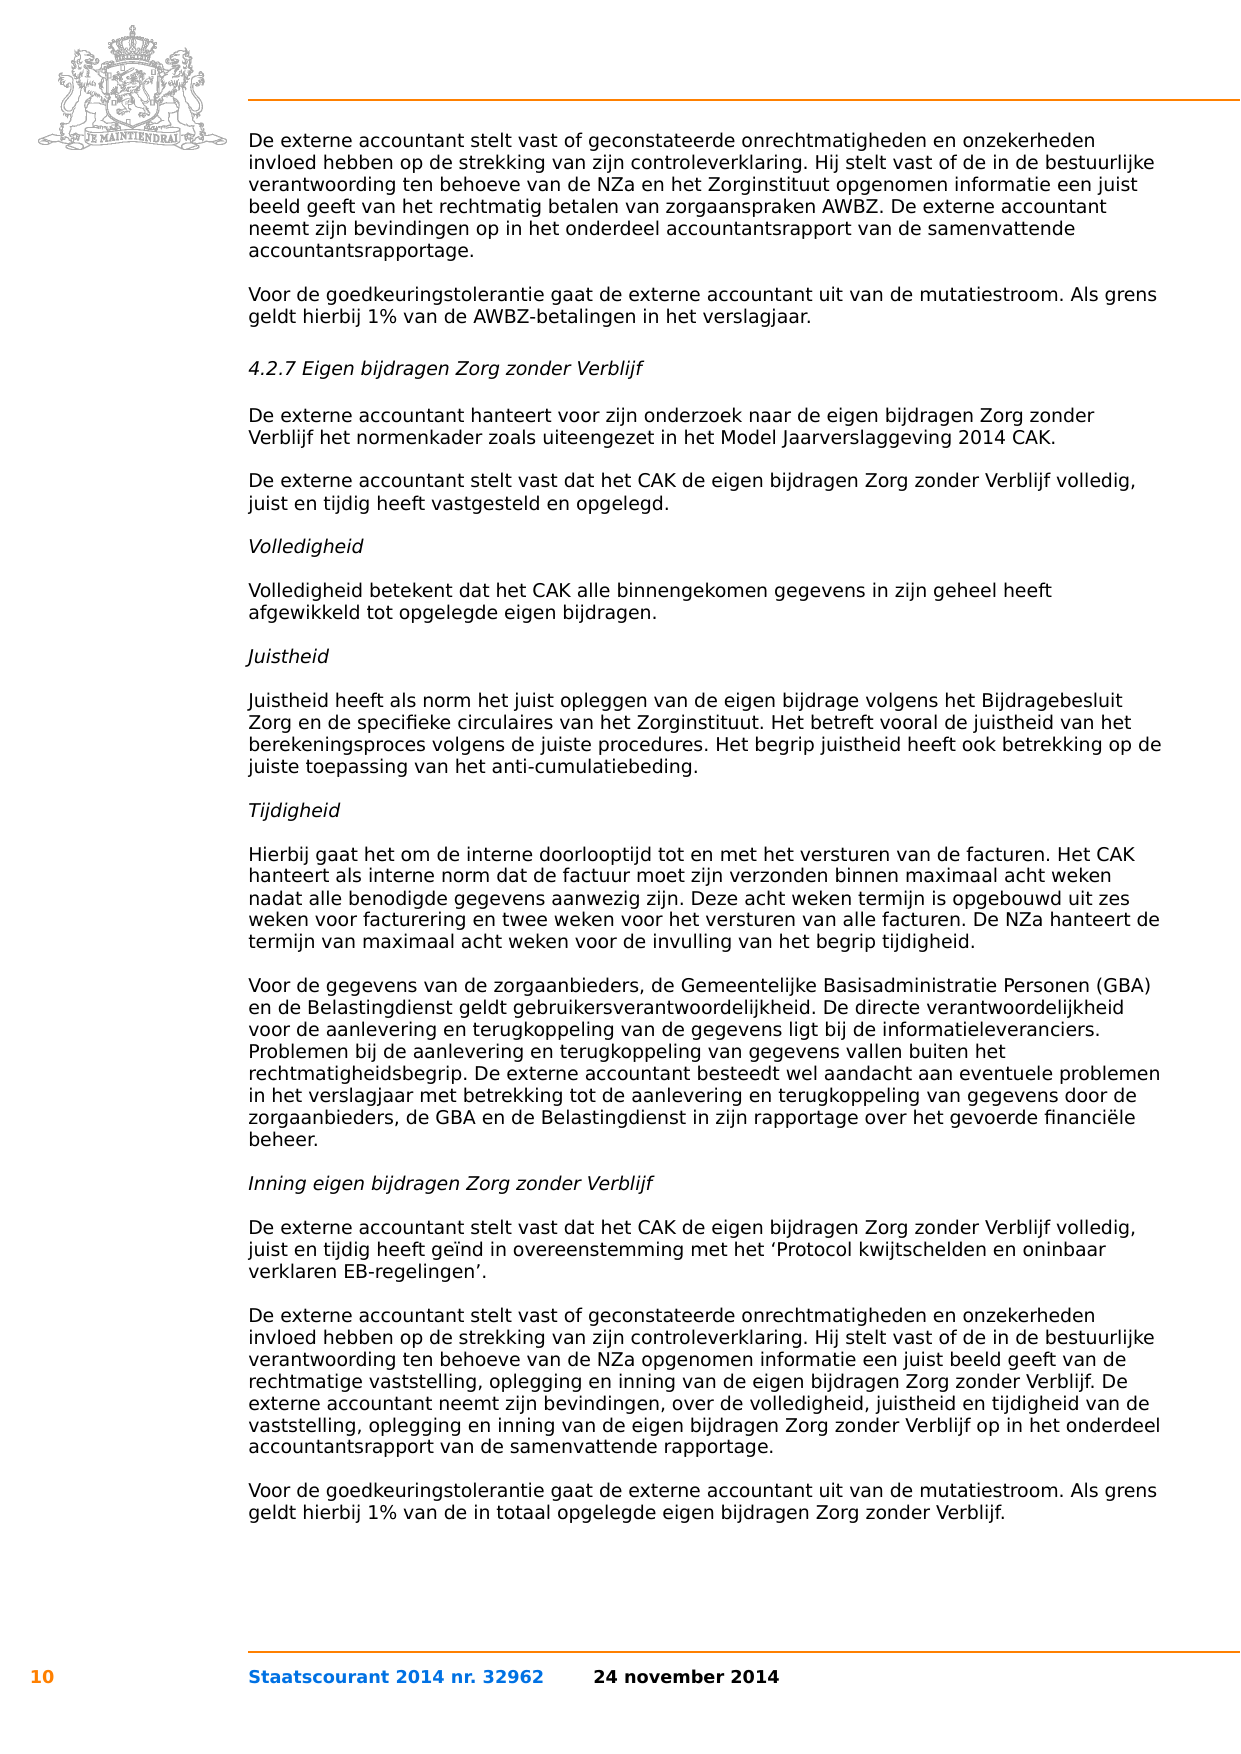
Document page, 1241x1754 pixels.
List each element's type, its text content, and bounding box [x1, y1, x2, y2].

text Voor de gegevens van de zorgaanbieders, de Gemeentelijke Basisadministratie Personen (GBA) en de Belastingdienst geldt gebruikersverantwoordelijkheid. De directe verantwoordelijkheid voor de aanlevering en terugkoppeling van de gegevens ligt bij de informatieleveranciers. Problemen bij de aanlevering en terugkoppeling van gegevens vallen buiten het rechtmatigheidsbegrip. De externe accountant besteedt wel aandacht aan eventuele problemen in het verslagjaar met betrekking tot de aanlevering en terugkoppeling van gegevens door de zorgaanbieders, de GBA en de Belastingdienst in zijn rapportage over het gevoerde financiële beheer. [248, 975, 1163, 1151]
picture [38, 25, 227, 150]
text De externe accountant stelt vast of geconstateerde onrechtmatigheden en onzekerheden invloed hebben op de strekking van zijn controleverklaring. Hij stelt vast of de in de bestuurlijke verantwoording ten behoeve van de NZa opgenomen informatie een juist beeld geeft van de rechtmatige vaststelling, oplegging en inning van de eigen bijdragen Zorg zonder Verblijf. De externe accountant neemt zijn bevindingen, over de volledigheid, juistheid en tijdigheid van de vaststelling, oplegging en inning van de eigen bijdragen Zorg zonder Verblijf op in het onderdeel accountantsrapport van de samenvattende rapportage. [248, 1304, 1163, 1458]
subtitle Tijdigheid [248, 799, 1163, 822]
subtitle Juistheid [248, 646, 1163, 668]
text Voor de goedkeuringstolerantie gaat de externe accountant uit van de mutatiestroom. Als grens geldt hierbij 1% van de in totaal opgelegde eigen bijdragen Zorg zonder Verblijf. [248, 1480, 1163, 1524]
text De externe accountant stelt vast of geconstateerde onrechtmatigheden en onzekerheden invloed hebben op de strekking van zijn controleverklaring. Hij stelt vast of de in de bestuurlijke verantwoording ten behoeve van de NZa en het Zorginstituut opgenomen informatie een juist beeld geeft van het rechtmatig betalen van zorgaanspraken AWBZ. De externe accountant neemt zijn bevindingen op in het onderdeel accountantsrapport van de samenvattende accountantsrapportage. [248, 130, 1163, 262]
text Voor de goedkeuringstolerantie gaat de externe accountant uit van de mutatiestroom. Als grens geldt hierbij 1% van de AWBZ-betalingen in het verslagjaar. [248, 284, 1163, 328]
text Hierbij gaat het om de interne doorlooptijd tot en met het versturen van de facturen. Het CAK hanteert als interne norm dat de factuur moet zijn verzonden binnen maximaal acht weken nadat alle benodigde gegevens aanwezig zijn. Deze acht weken termijn is opgebouwd uit zes weken voor facturering en twee weken voor het versturen van alle facturen. De NZa hanteert de termijn van maximaal acht weken voor de invulling van het begrip tijdigheid. [248, 843, 1163, 953]
text Juistheid heeft als norm het juist opleggen van de eigen bijdrage volgens het Bijdragebesluit Zorg en de specifieke circulaires van het Zorginstituut. Het betreft vooral de juistheid van het berekeningsproces volgens de juiste procedures. Het begrip juistheid heeft ook betrekking op de juiste toepassing van het anti-cumulatiebeding. [248, 690, 1163, 778]
subtitle 4.2.7 Eigen bijdragen Zorg zonder Verblijf [248, 358, 1163, 379]
text Volledigheid betekent dat het CAK alle binnengekomen gegevens in zijn geheel heeft afgewikkeld tot opgelegde eigen bijdragen. [248, 580, 1163, 624]
text De externe accountant hanteert voor zijn onderzoek naar de eigen bijdragen Zorg zonder Verblijf het normenkader zoals uiteengezet in het Model Jaarverslaggeving 2014 CAK. [248, 404, 1163, 448]
text De externe accountant stelt vast dat het CAK de eigen bijdragen Zorg zonder Verblijf volledig, juist en tijdig heeft vastgesteld en opgelegd. [248, 470, 1163, 514]
subtitle Volledigheid [248, 536, 1163, 558]
subtitle Inning eigen bijdragen Zorg zonder Verblijf [248, 1173, 1163, 1195]
text De externe accountant stelt vast dat het CAK de eigen bijdragen Zorg zonder Verblijf volledig, juist en tijdig heeft geïnd in overeenstemming met het ‘Protocol kwijtschelden en oninbaar verklaren EB-regelingen’. [248, 1217, 1163, 1283]
